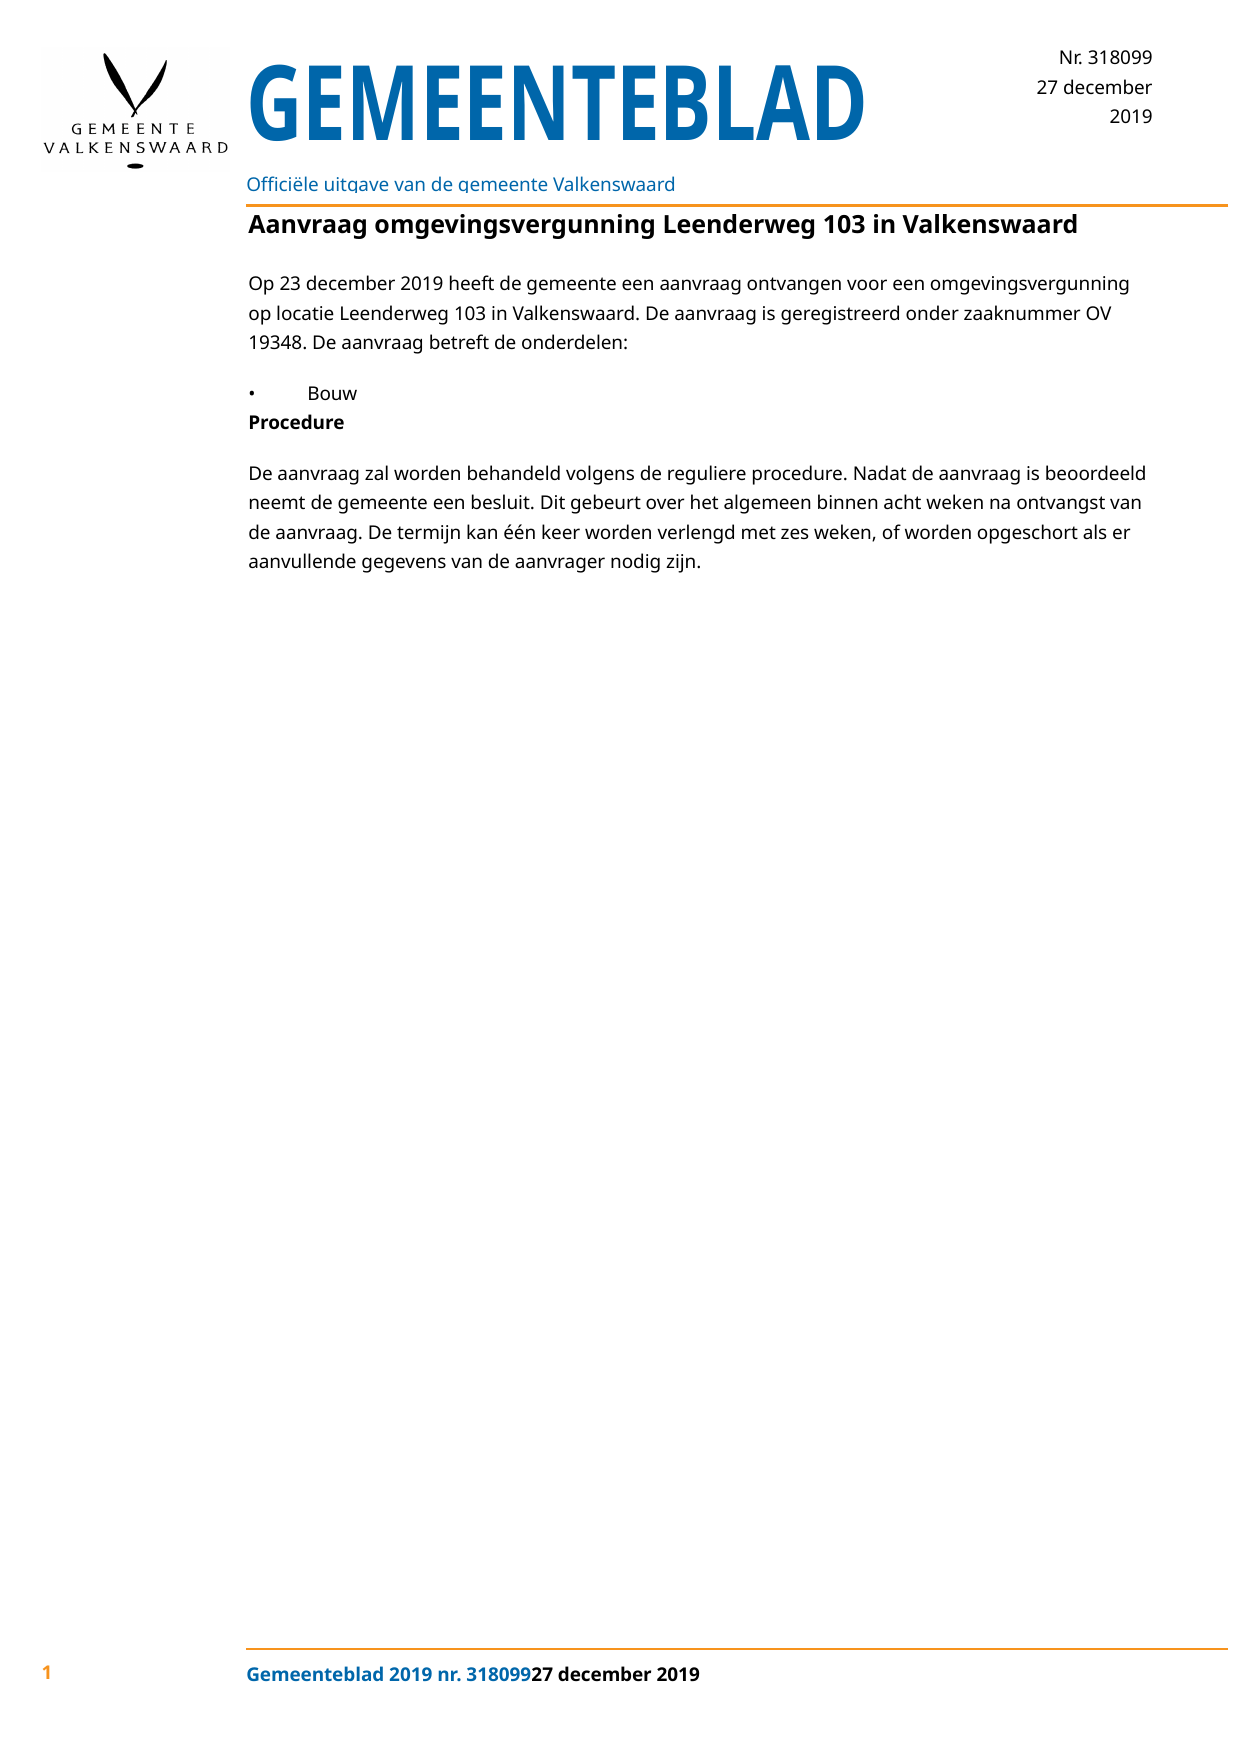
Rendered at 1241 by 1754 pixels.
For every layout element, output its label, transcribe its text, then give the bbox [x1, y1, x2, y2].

picture [41, 47, 231, 172]
list Bouw [248, 380, 1152, 406]
text De aanvraag zal worden behandeld volgens de reguliere procedure. Nadat de aanvraag is beoordeeld neemt de gemeente een besluit. Dit gebeurt over het algemeen binnen acht weken na ontvangst van de aanvraag. De termijn kan één keer worden verlengd met zes weken, of worden opgeschort als er aanvullende gegevens van de aanvrager nodig zijn. [248, 460, 1152, 574]
text Aanvraag omgevingsvergunning Leenderweg 103 in Valkenswaard [248, 207, 1152, 241]
text Procedure [248, 409, 1152, 435]
text Op 23 december 2019 heeft de gemeente een aanvraag ontvangen voor een omgevingsvergunning op locatie Leenderweg 103 in Valkenswaard. De aanvraag is geregistreerd onder zaaknummer OV 19348. De aanvraag betreft de onderdelen: [248, 270, 1152, 355]
